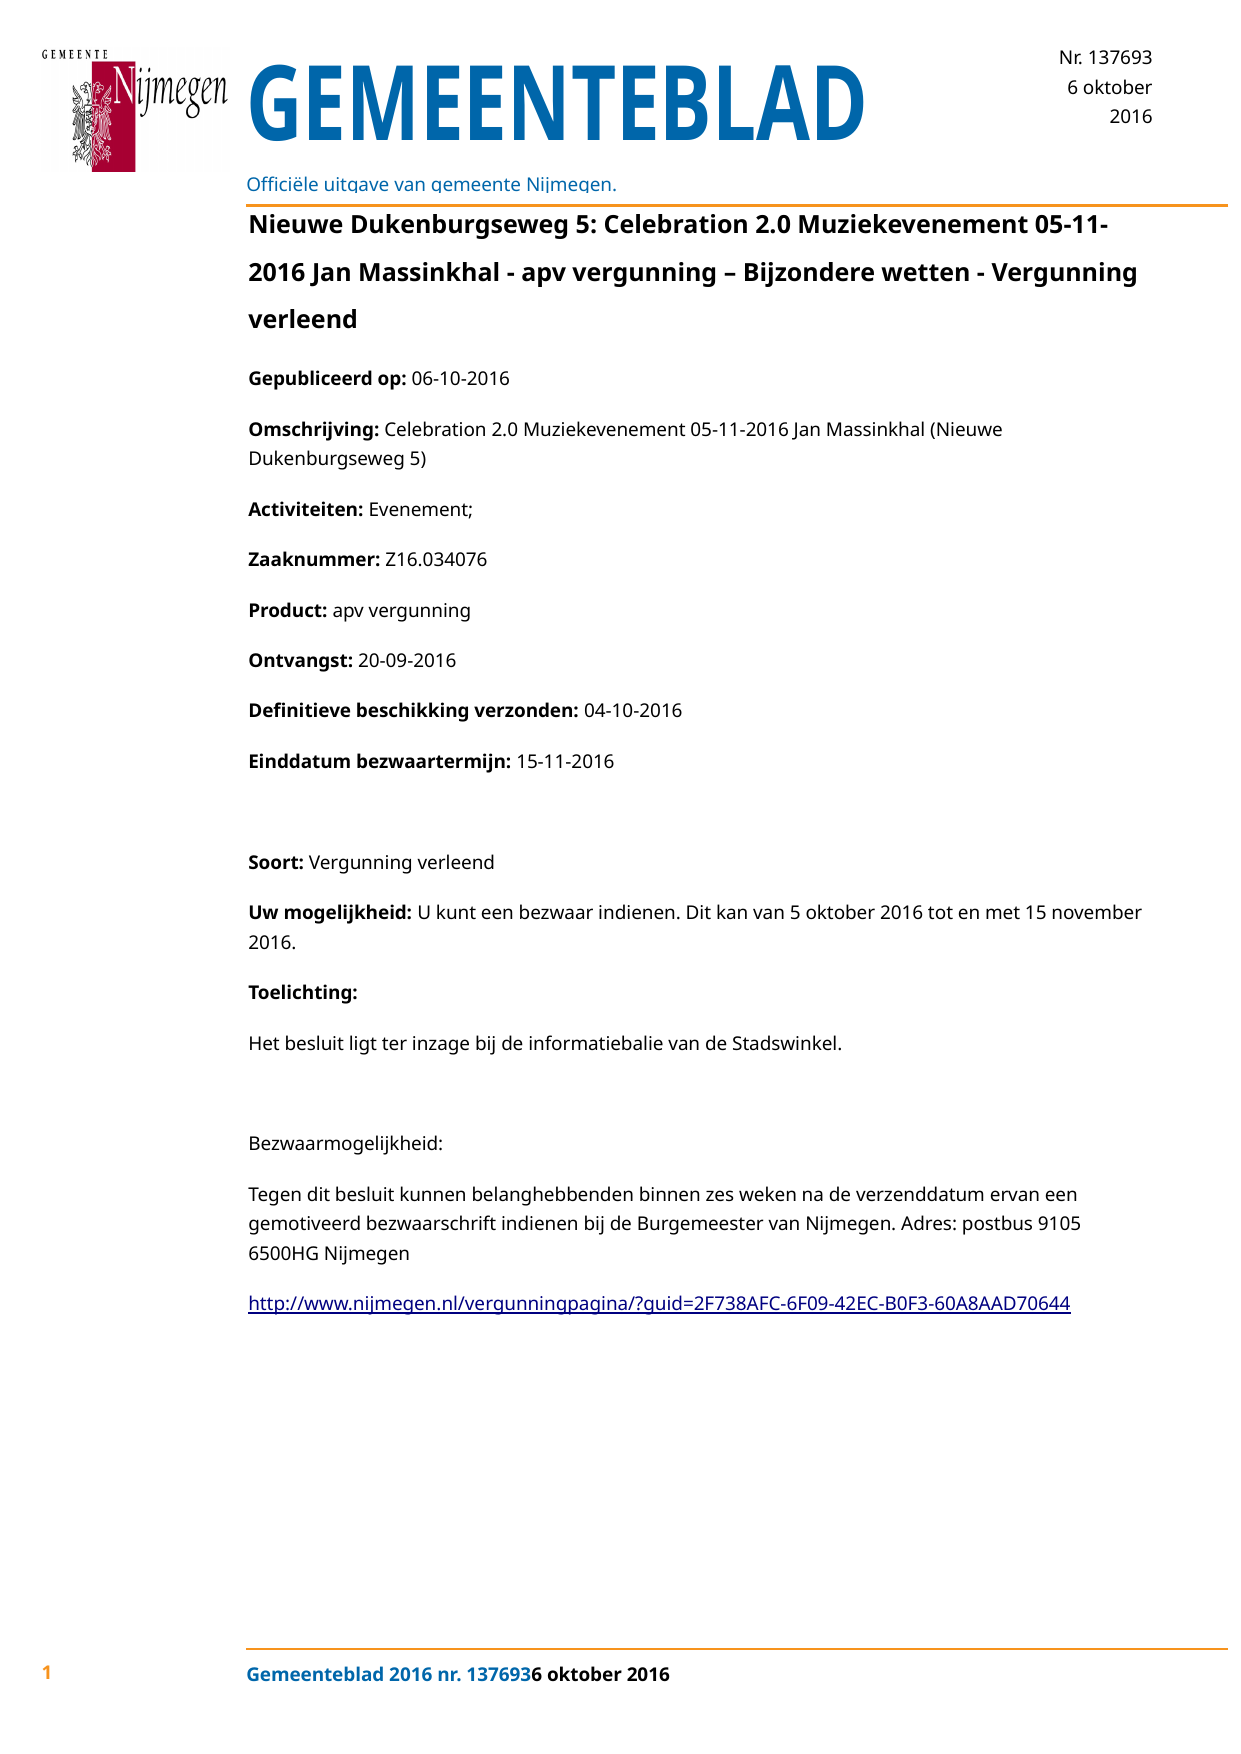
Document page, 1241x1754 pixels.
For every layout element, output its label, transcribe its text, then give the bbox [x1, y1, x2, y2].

text Tegen dit besluit kunnen belanghebbenden binnen zes weken na de verzenddatum ervan een gemotiveerd bezwaarschrift indienen bij de Burgemeester van Nijmegen. Adres: postbus 9105 6500HG Nijmegen [248, 1181, 1152, 1266]
text Uw mogelijkheid: U kunt een bezwaar indienen. Dit kan van 5 oktober 2016 tot en met 15 november 2016. [248, 899, 1152, 954]
text Nieuwe Dukenburgseweg 5: Celebration 2.0 Muziekevenement 05-11-2016 Jan Massinkhal - apv vergunning – Bijzondere wetten - Vergunning verleend [248, 207, 1152, 336]
text Bezwaarmogelijkheid: [248, 1131, 1152, 1156]
text Omschrijving: Celebration 2.0 Muziekevenement 05-11-2016 Jan Massinkhal (Nieuwe Dukenburgseweg 5) [248, 416, 1152, 471]
text Toelichting: [248, 979, 1152, 1005]
text Gepubliceerd op: 06-10-2016 [248, 366, 1152, 391]
picture [41, 47, 231, 172]
text Zaaknummer: Z16.034076 [248, 546, 1152, 572]
text http://www.nijmegen.nl/vergunningpagina/?guid=2F738AFC-6F09-42EC-B0F3-60A8AAD70644 [248, 1291, 1152, 1316]
text Einddatum bezwaartermijn: 15-11-2016 [248, 748, 1152, 774]
text Activiteiten: Evenement; [248, 496, 1152, 522]
text Ontvangst: 20-09-2016 [248, 647, 1152, 673]
text Het besluit ligt ter inzage bij de informatiebalie van de Stadswinkel. [248, 1030, 1152, 1055]
text Soort: Vergunning verleend [248, 849, 1152, 874]
text Definitieve beschikking verzonden: 04-10-2016 [248, 698, 1152, 723]
text Product: apv vergunning [248, 597, 1152, 622]
